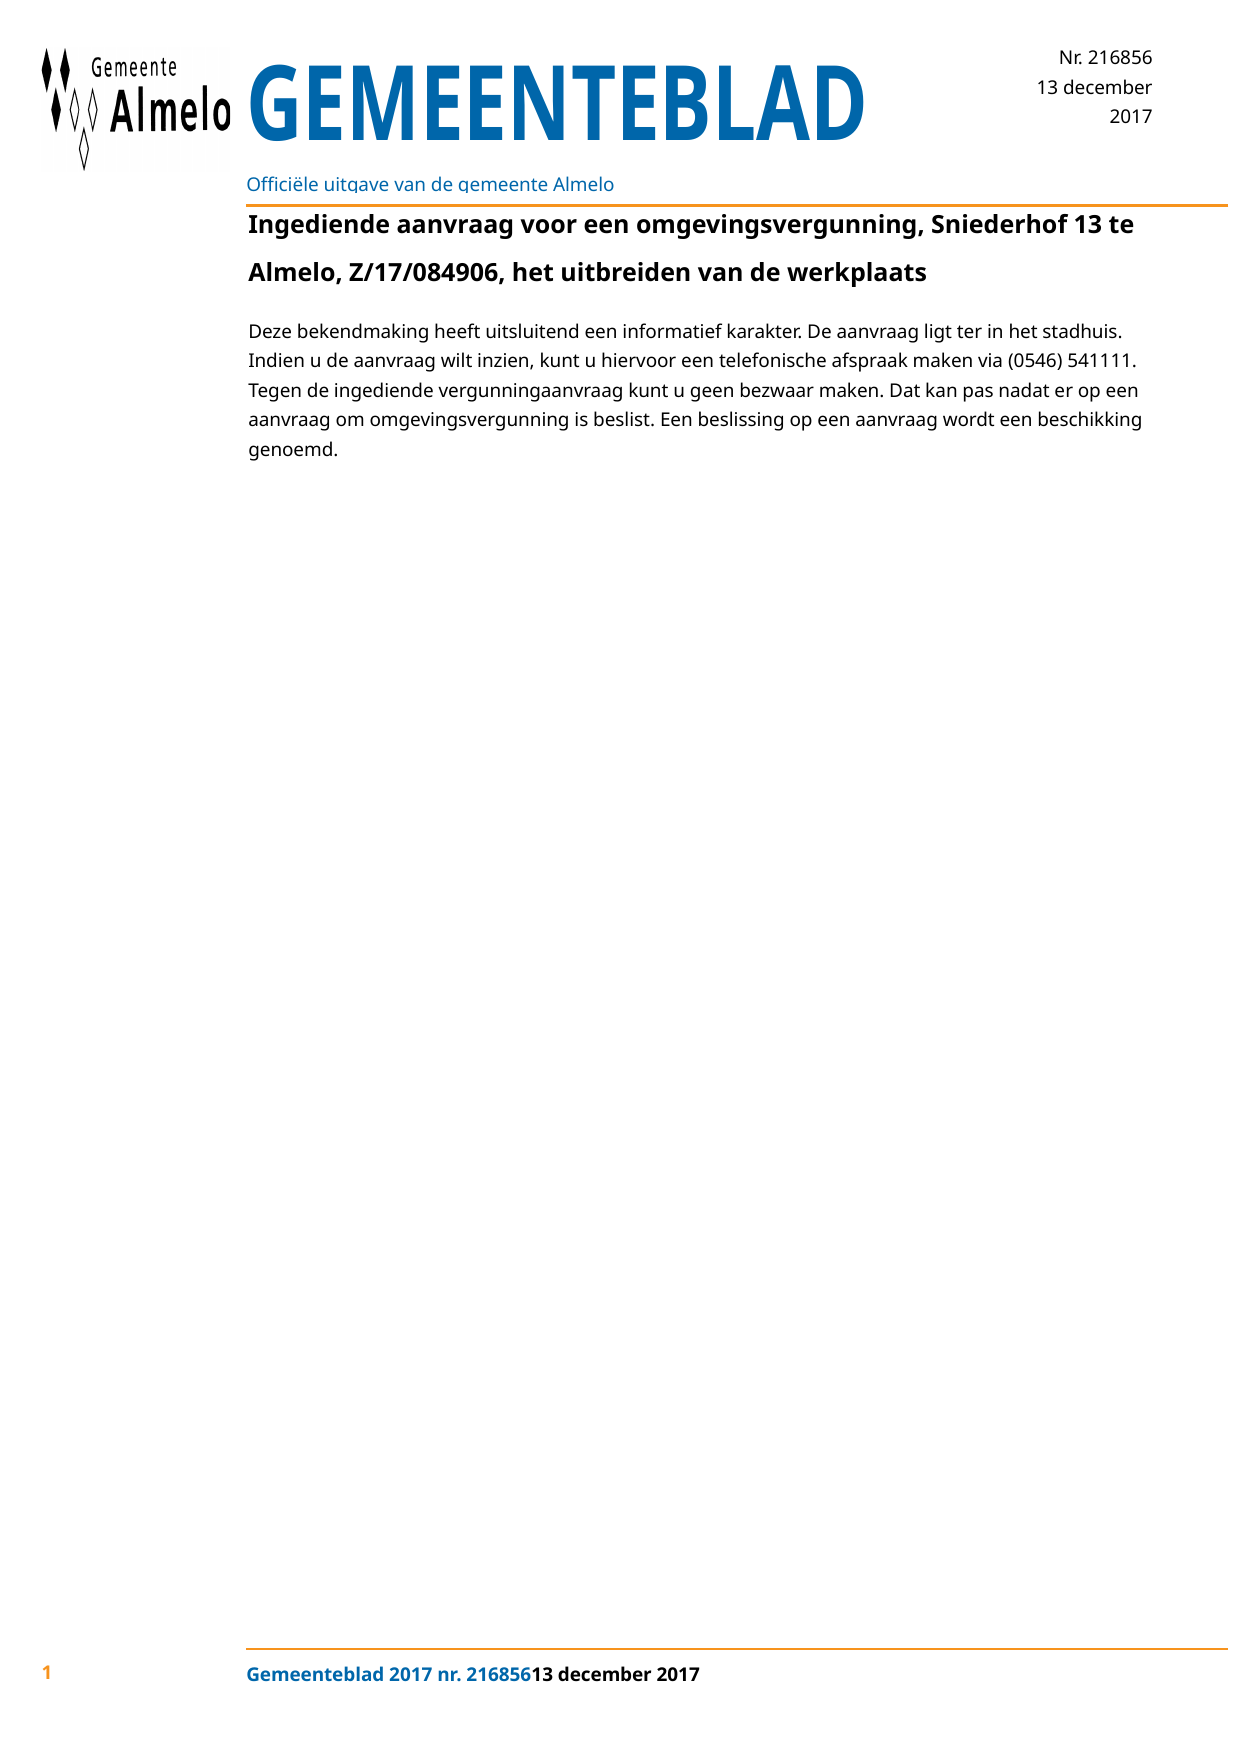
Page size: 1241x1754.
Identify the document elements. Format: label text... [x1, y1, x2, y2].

text Deze bekendmaking heeft uitsluitend een informatief karakter. De aanvraag ligt ter in het stadhuis. Indien u de aanvraag wilt inzien, kunt u hiervoor een telefonische afspraak maken via (0546) 541111. Tegen de ingediende vergunningaanvraag kunt u geen bezwaar maken. Dat kan pas nadat er op een aanvraag om omgevingsvergunning is beslist. Een beslissing op een aanvraag wordt een beschikking genoemd. [248, 318, 1152, 462]
text Ingediende aanvraag voor een omgevingsvergunning, Sniederhof 13 te Almelo, Z/17/084906, het uitbreiden van de werkplaats [248, 207, 1152, 288]
picture [41, 47, 231, 172]
